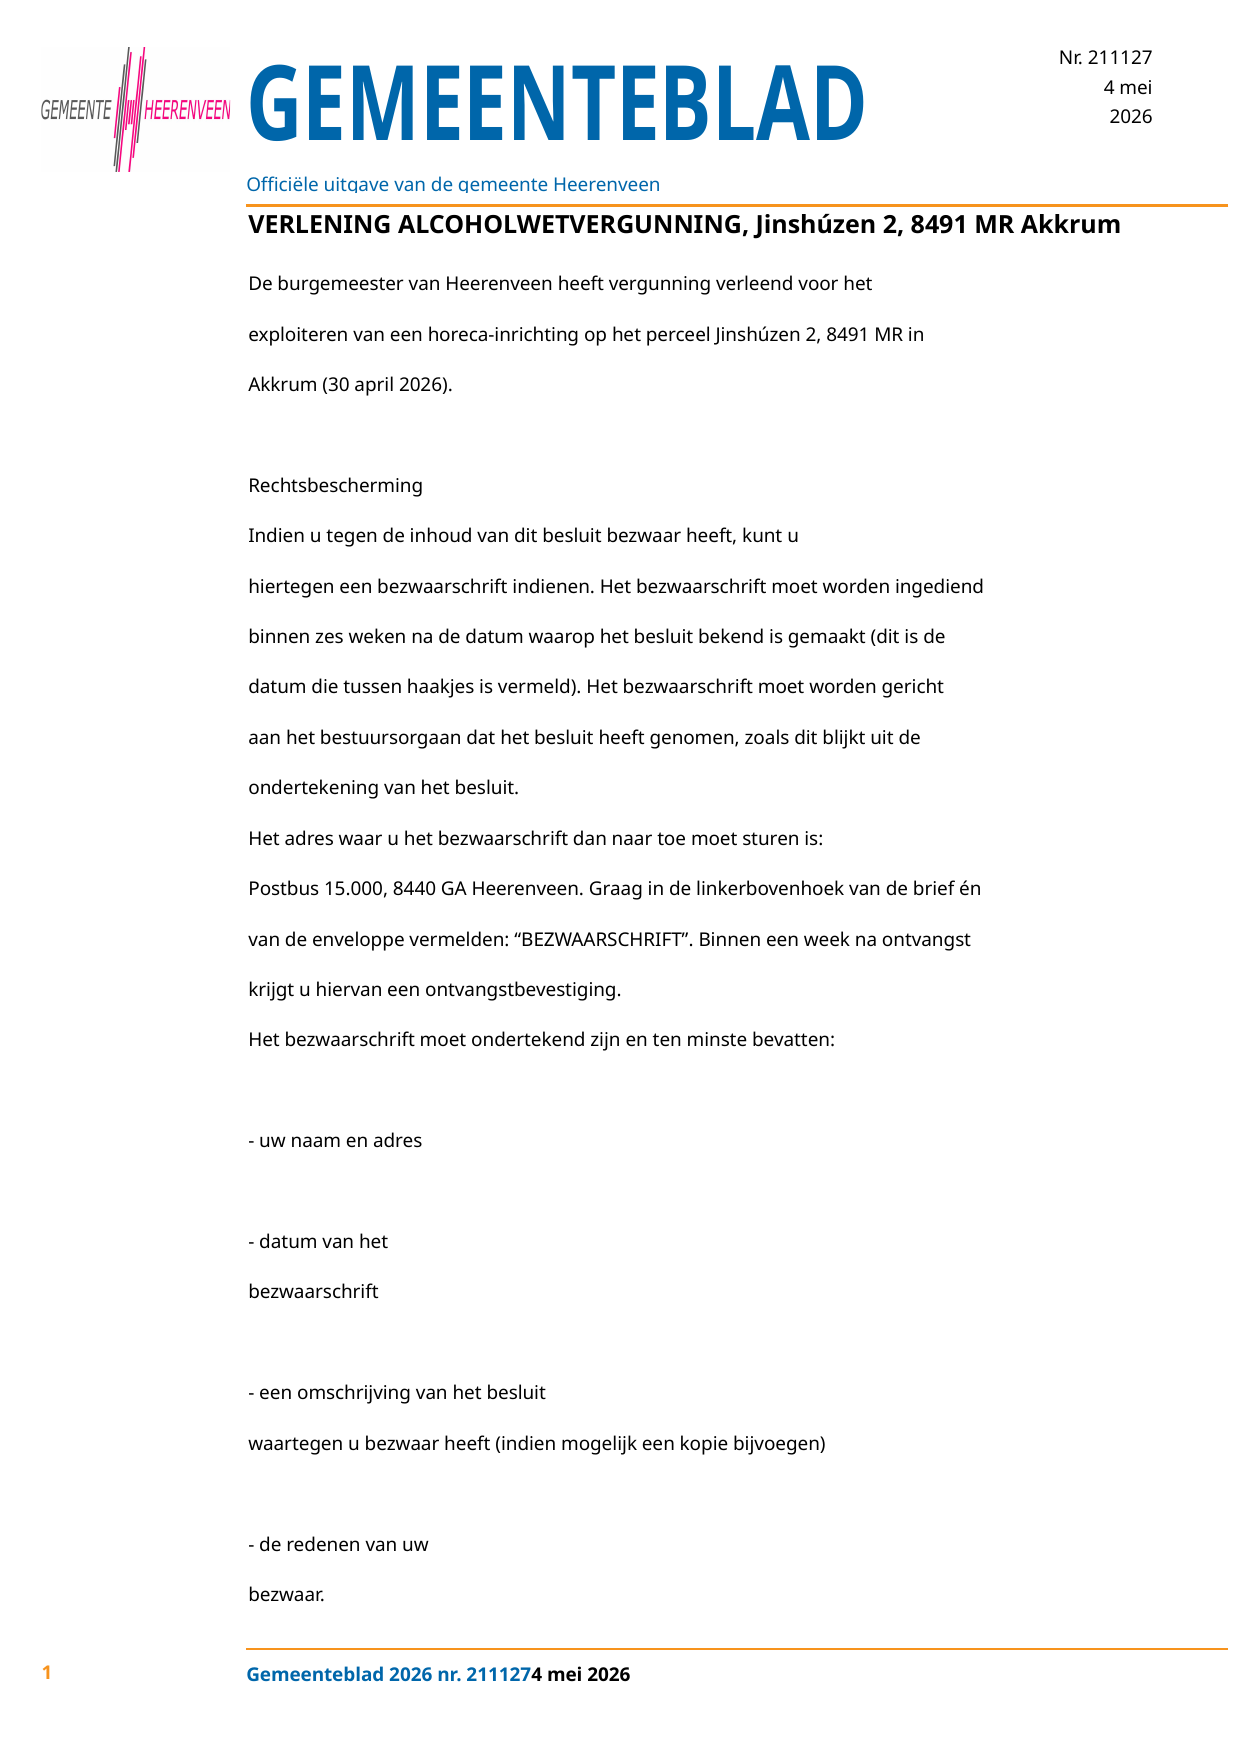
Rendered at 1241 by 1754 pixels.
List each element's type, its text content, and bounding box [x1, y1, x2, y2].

text bezwaarschrift [248, 1279, 1152, 1304]
text hiertegen een bezwaarschrift indienen. Het bezwaarschrift moet worden ingediend [248, 573, 1152, 598]
text binnen zes weken na de datum waarop het besluit bekend is gemaakt (dit is de [248, 623, 1152, 649]
text Indien u tegen de inhoud van dit besluit bezwaar heeft, kunt u [248, 522, 1152, 548]
text - datum van het [248, 1228, 1152, 1254]
text - de redenen van uw [248, 1531, 1152, 1556]
text waartegen u bezwaar heeft (indien mogelijk een kopie bijvoegen) [248, 1430, 1152, 1456]
text VERLENING ALCOHOLWETVERGUNNING, Jinshúzen 2, 8491 MR Akkrum [248, 207, 1152, 241]
text - een omschrijving van het besluit [248, 1379, 1152, 1405]
text krijgt u hiervan een ontvangstbevestiging. [248, 976, 1152, 1002]
text Het bezwaarschrift moet ondertekend zijn en ten minste bevatten: [248, 1027, 1152, 1052]
text - uw naam en adres [248, 1127, 1152, 1153]
text bezwaar. [248, 1581, 1152, 1607]
text Rechtsbescherming [248, 472, 1152, 498]
text De burgemeester van Heerenveen heeft vergunning verleend voor het [248, 270, 1152, 296]
text aan het bestuursorgaan dat het besluit heeft genomen, zoals dit blijkt uit de [248, 724, 1152, 750]
text ondertekening van het besluit. [248, 774, 1152, 800]
text Het adres waar u het bezwaarschrift dan naar toe moet sturen is: [248, 825, 1152, 851]
text exploiteren van een horeca-inrichting op het perceel Jinshúzen 2, 8491 MR in [248, 321, 1152, 346]
text Akkrum (30 april 2026). [248, 371, 1152, 397]
picture [41, 47, 231, 172]
text datum die tussen haakjes is vermeld). Het bezwaarschrift moet worden gericht [248, 674, 1152, 699]
text van de enveloppe vermelden: “BEZWAARSCHRIFT”. Binnen een week na ontvangst [248, 926, 1152, 951]
text Postbus 15.000, 8440 GA Heerenveen. Graag in de linkerbovenhoek van de brief én [248, 875, 1152, 901]
